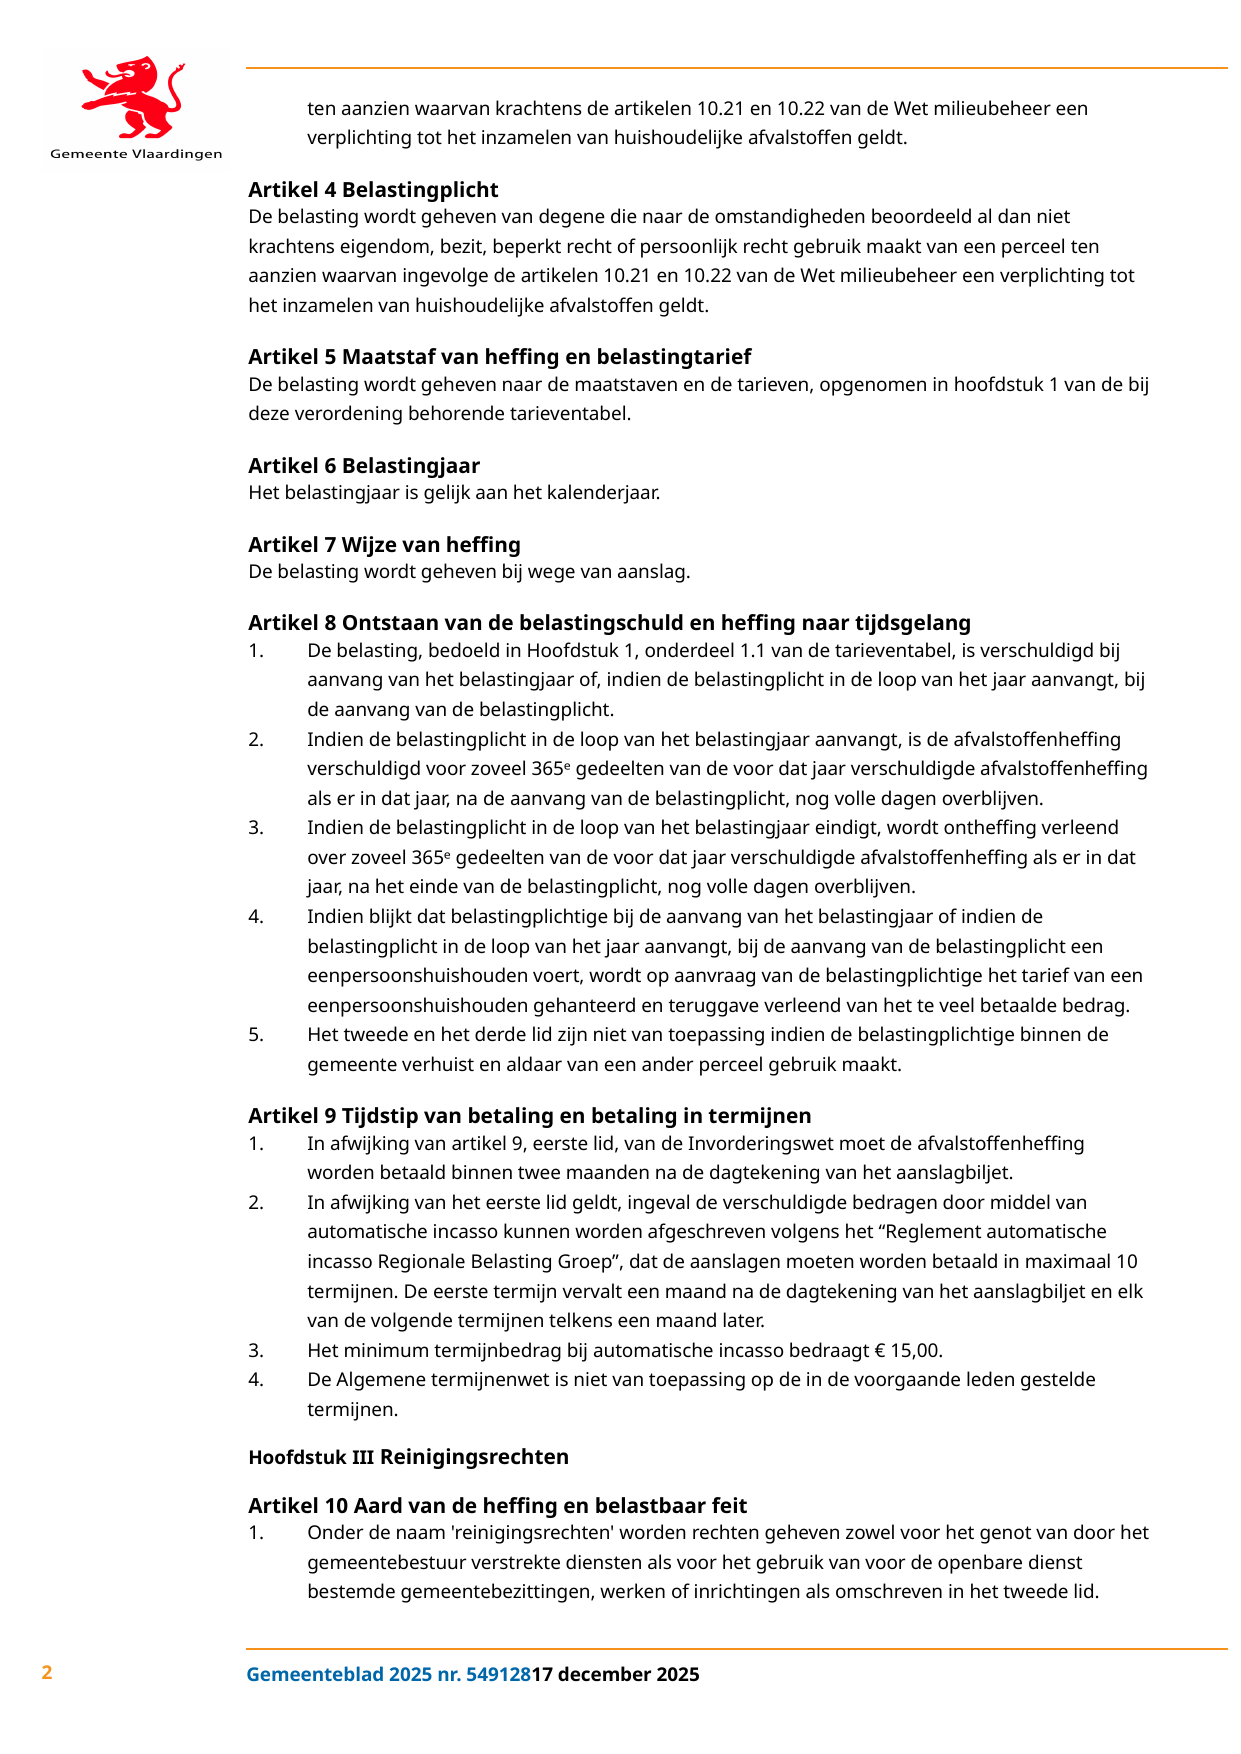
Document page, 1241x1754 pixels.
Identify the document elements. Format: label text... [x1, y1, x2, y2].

list De Algemene termijnenwet is niet van toepassing op de in de voorgaande leden gestelde termijnen. [248, 1367, 1152, 1422]
list Onder de naam 'reinigingsrechten' worden rechten geheven zowel voor het genot van door het gemeentebestuur verstrekte diensten als voor het gebruik van voor de openbare dienst bestemde gemeentebezittingen, werken of inrichtingen als omschreven in het tweede lid. [248, 1519, 1152, 1604]
list Het tweede en het derde lid zijn niet van toepassing indien de belastingplichtige binnen de gemeente verhuist en aldaar van een ander perceel gebruik maakt. [248, 1022, 1152, 1077]
list Indien de belastingplicht in de loop van het belastingjaar aanvangt, is de afvalstoffenheffing verschuldigd voor zoveel 365ᵉ gedeelten van de voor dat jaar verschuldigde afvalstoffenheffing als er in dat jaar, na de aanvang van de belastingplicht, nog volle dagen overblijven. [248, 726, 1152, 811]
text Artikel 7 Wijze van heffing [248, 530, 1152, 558]
list Indien blijkt dat belastingplichtige bij de aanvang van het belastingjaar of indien de belastingplicht in de loop van het jaar aanvangt, bij de aanvang van de belastingplicht een eenpersoonshuishouden voert, wordt op aanvraag van de belastingplichtige het tarief van een eenpersoonshuishouden gehanteerd en teruggave verleend van het te veel betaalde bedrag. [248, 903, 1152, 1018]
list Het minimum termijnbedrag bij automatische incasso bedraagt € 15,00. [248, 1337, 1152, 1363]
text Hoofdstuk III Reinigingsrechten [248, 1442, 1152, 1470]
picture [41, 47, 231, 172]
text Artikel 8 Ontstaan van de belastingschuld en heffing naar tijdsgelang [248, 608, 1152, 637]
list De belasting, bedoeld in Hoofdstuk 1, onderdeel 1.1 van de tarieventabel, is verschuldigd bij aanvang van het belastingjaar of, indien de belastingplicht in de loop van het jaar aanvangt, bij de aanvang van de belastingplicht. [248, 637, 1152, 722]
text Artikel 10 Aard van de heffing en belastbaar feit [248, 1491, 1152, 1519]
text Artikel 5 Maatstaf van heffing en belastingtarief [248, 342, 1152, 371]
list ten aanzien waarvan krachtens de artikelen 10.21 en 10.22 van de Wet milieubeheer een verplichting tot het inzamelen van huishoudelijke afvalstoffen geldt. [248, 95, 1152, 150]
text Het belastingjaar is gelijk aan het kalenderjaar. [248, 479, 1152, 505]
list In afwijking van het eerste lid geldt, ingeval de verschuldigde bedragen door middel van automatische incasso kunnen worden afgeschreven volgens het “Reglement automatische incasso Regionale Belasting Groep”, dat de aanslagen moeten worden betaald in maximaal 10 termijnen. De eerste termijn vervalt een maand na de dagtekening van het aanslagbiljet en elk van de volgende termijnen telkens een maand later. [248, 1189, 1152, 1333]
list In afwijking van artikel 9, eerste lid, van de Invorderingswet moet de afvalstoffenheffing worden betaald binnen twee maanden na de dagtekening van het aanslagbiljet. [248, 1130, 1152, 1185]
text Artikel 6 Belastingjaar [248, 451, 1152, 479]
list Indien de belastingplicht in de loop van het belastingjaar eindigt, wordt ontheffing verleend over zoveel 365ᵉ gedeelten van de voor dat jaar verschuldigde afvalstoffenheffing als er in dat jaar, na het einde van de belastingplicht, nog volle dagen overblijven. [248, 814, 1152, 899]
text De belasting wordt geheven bij wege van aanslag. [248, 558, 1152, 584]
text De belasting wordt geheven van degene die naar de omstandigheden beoordeeld al dan niet krachtens eigendom, bezit, beperkt recht of persoonlijk recht gebruik maakt van een perceel ten aanzien waarvan ingevolge de artikelen 10.21 en 10.22 van de Wet milieubeheer een verplichting tot het inzamelen van huishoudelijke afvalstoffen geldt. [248, 203, 1152, 318]
text Artikel 4 Belastingplicht [248, 175, 1152, 203]
text Artikel 9 Tijdstip van betaling en betaling in termijnen [248, 1102, 1152, 1130]
text De belasting wordt geheven naar de maatstaven en de tarieven, opgenomen in hoofdstuk 1 van de bij deze verordening behorende tarieventabel. [248, 371, 1152, 426]
